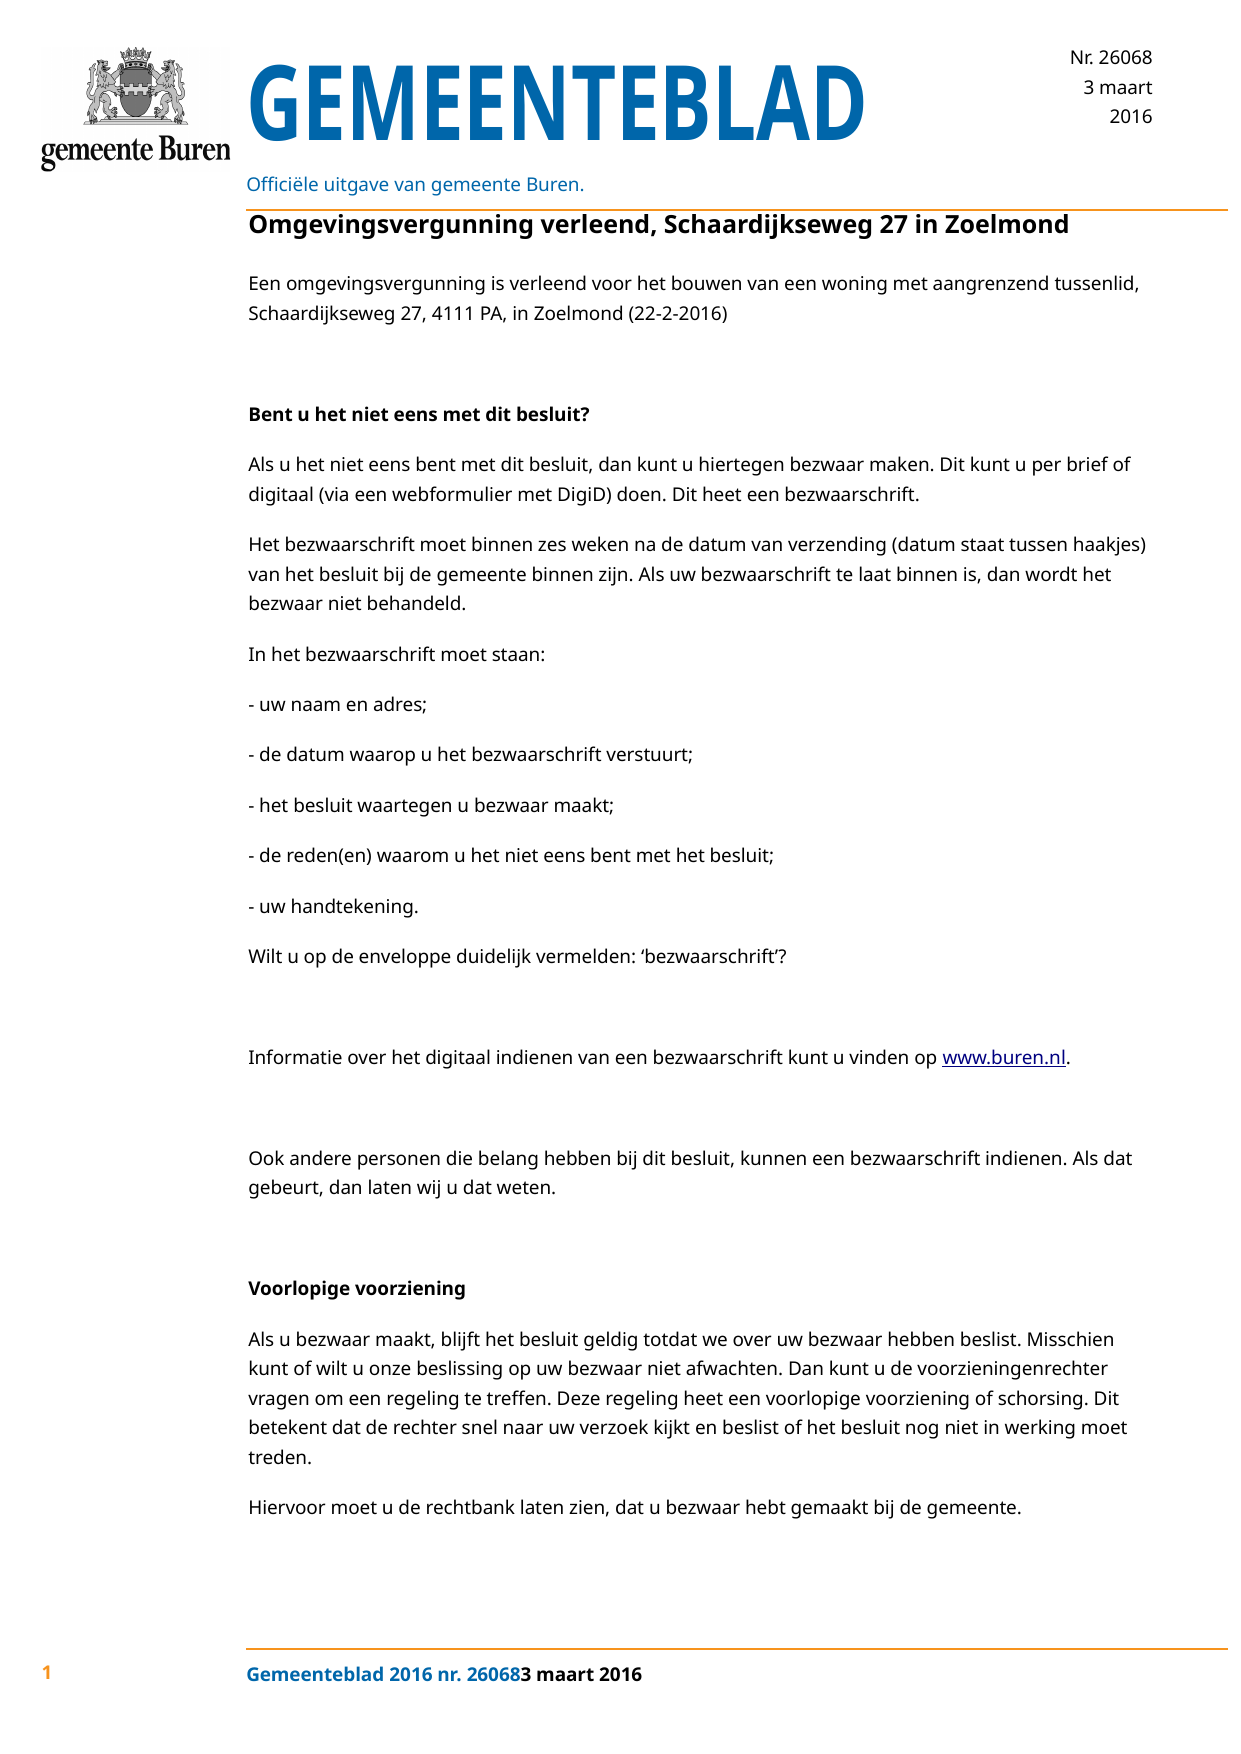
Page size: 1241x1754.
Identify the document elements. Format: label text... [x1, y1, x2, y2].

text - het besluit waartegen u bezwaar maakt; [248, 792, 1152, 818]
text Voorlopige voorziening [248, 1275, 1152, 1301]
text Bent u het niet eens met dit besluit? [248, 401, 1152, 426]
picture [41, 47, 231, 172]
text Ook andere personen die belang hebben bij dit besluit, kunnen een bezwaarschrift indienen. Als dat gebeurt, dan laten wij u dat weten. [248, 1145, 1152, 1200]
text Omgevingsvergunning verleend, Schaardijkseweg 27 in Zoelmond [248, 211, 1152, 241]
text Als u het niet eens bent met dit besluit, dan kunt u hiertegen bezwaar maken. Dit kunt u per brief of digitaal (via een webformulier met DigiD) doen. Dit heet een bezwaarschrift. [248, 451, 1152, 506]
text - de reden(en) waarom u het niet eens bent met het besluit; [248, 842, 1152, 868]
text Het bezwaarschrift moet binnen zes weken na de datum van verzending (datum staat tussen haakjes) van het besluit bij de gemeente binnen zijn. Als uw bezwaarschrift te laat binnen is, dan wordt het bezwaar niet behandeld. [248, 531, 1152, 616]
text Hiervoor moet u de rechtbank laten zien, dat u bezwaar hebt gemaakt bij de gemeente. [248, 1494, 1152, 1520]
text - de datum waarop u het bezwaarschrift verstuurt; [248, 742, 1152, 767]
text In het bezwaarschrift moet staan: [248, 641, 1152, 666]
text Als u bezwaar maakt, blijft het besluit geldig totdat we over uw bezwaar hebben beslist. Misschien kunt of wilt u onze beslissing op uw bezwaar niet afwachten. Dan kunt u de voorzieningenrechter vragen om een regeling te treffen. Deze regeling heet een voorlopige voorziening of schorsing. Dit betekent dat de rechter snel naar uw verzoek kijkt en beslist of het besluit nog niet in werking moet treden. [248, 1326, 1152, 1470]
text - uw handtekening. [248, 893, 1152, 918]
text - uw naam en adres; [248, 691, 1152, 717]
text Wilt u op de enveloppe duidelijk vermelden: ‘bezwaarschrift’? [248, 943, 1152, 969]
text Een omgevingsvergunning is verleend voor het bouwen van een woning met aangrenzend tussenlid, Schaardijkseweg 27, 4111 PA, in Zoelmond (22-2-2016) [248, 270, 1152, 326]
text Informatie over het digitaal indienen van een bezwaarschrift kunt u vinden op www.buren.nl. [248, 1044, 1152, 1070]
